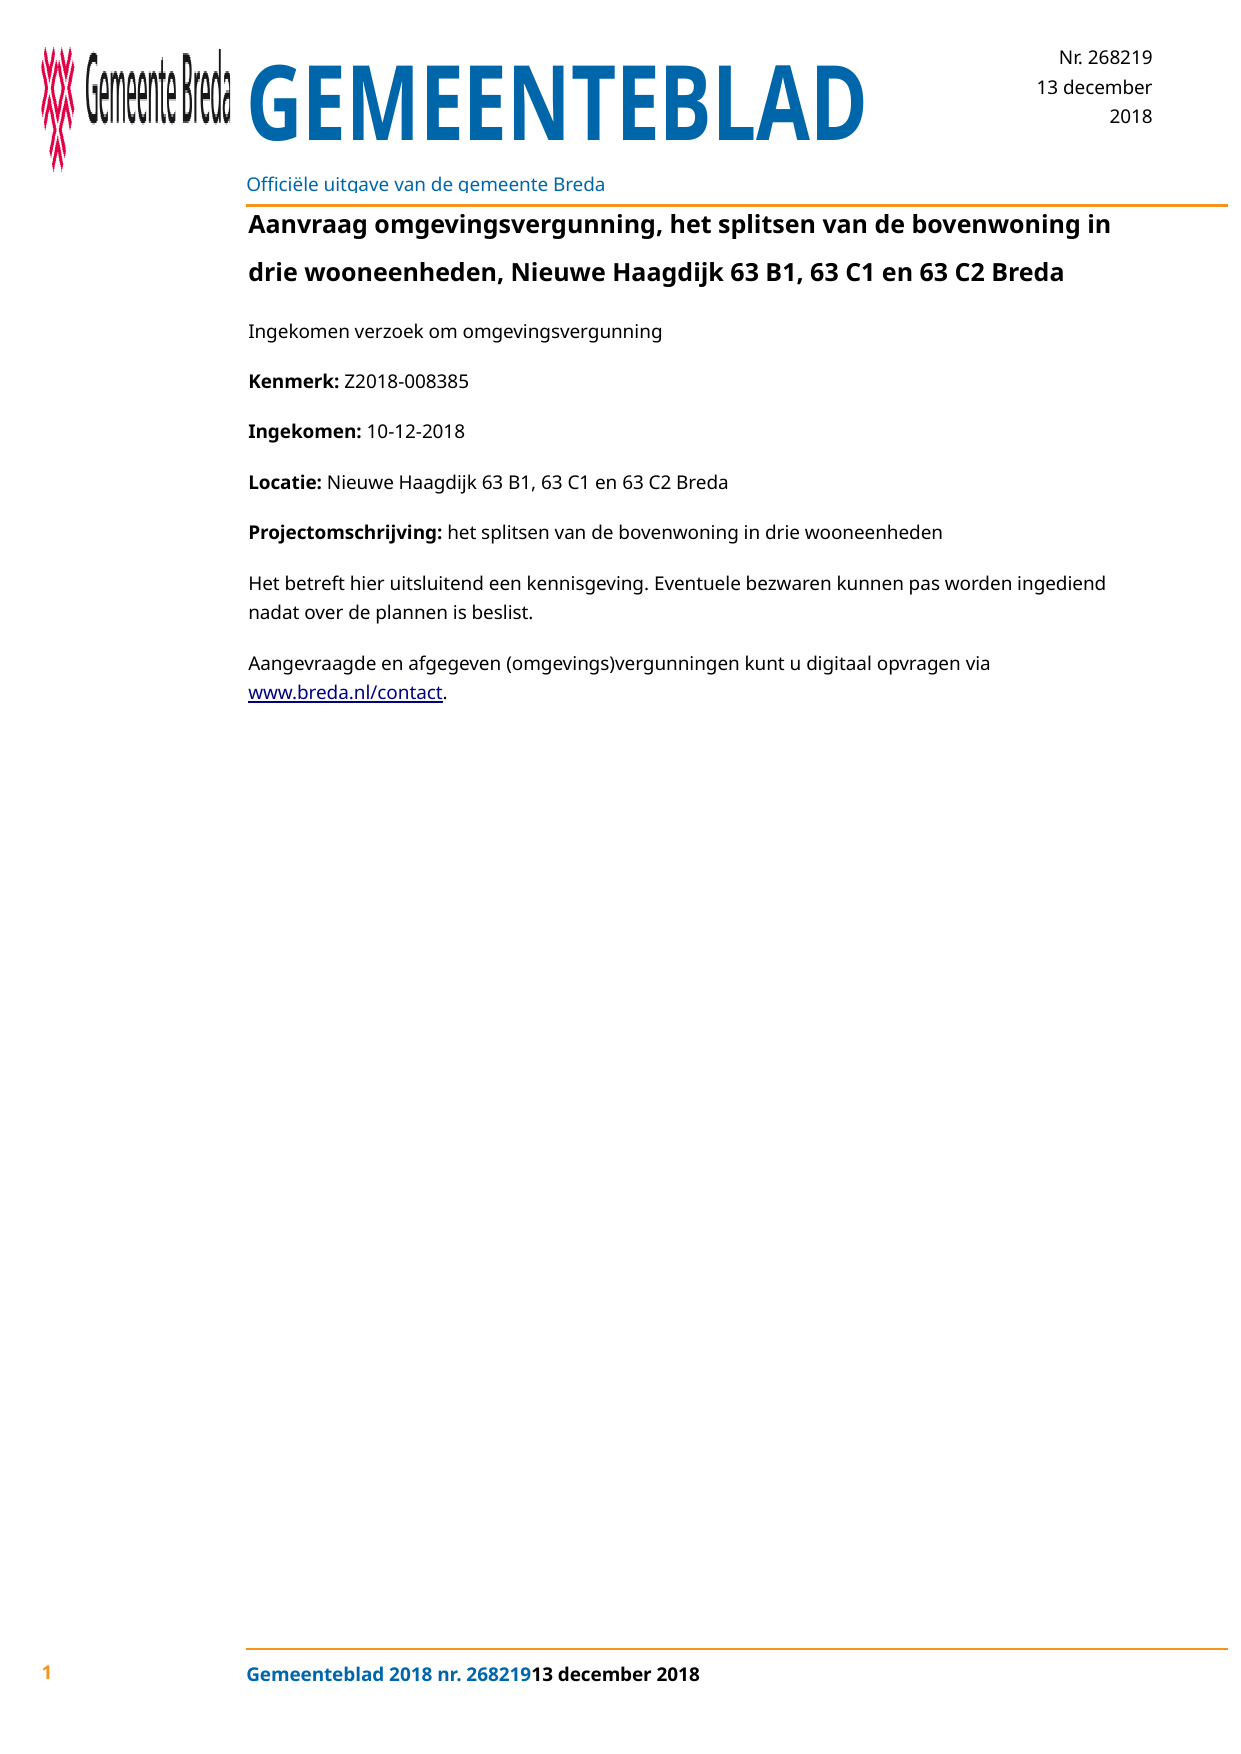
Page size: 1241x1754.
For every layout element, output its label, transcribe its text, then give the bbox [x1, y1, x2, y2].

text Projectomschrijving: het splitsen van de bovenwoning in drie wooneenheden [248, 519, 1152, 545]
text Aangevraagde en afgegeven (omgevings)vergunningen kunt u digitaal opvragen via www.breda.nl/contact. [248, 650, 1152, 705]
text Kenmerk: Z2018-008385 [248, 368, 1152, 394]
text Het betreft hier uitsluitend een kennisgeving. Eventuele bezwaren kunnen pas worden ingediend nadat over de plannen is beslist. [248, 570, 1152, 625]
text Aanvraag omgevingsvergunning, het splitsen van de bovenwoning in drie wooneenheden, Nieuwe Haagdijk 63 B1, 63 C1 en 63 C2 Breda [248, 207, 1152, 288]
text Ingekomen verzoek om omgevingsvergunning [248, 318, 1152, 344]
text Ingekomen: 10-12-2018 [248, 419, 1152, 444]
picture [41, 47, 231, 172]
text Locatie: Nieuwe Haagdijk 63 B1, 63 C1 en 63 C2 Breda [248, 469, 1152, 495]
